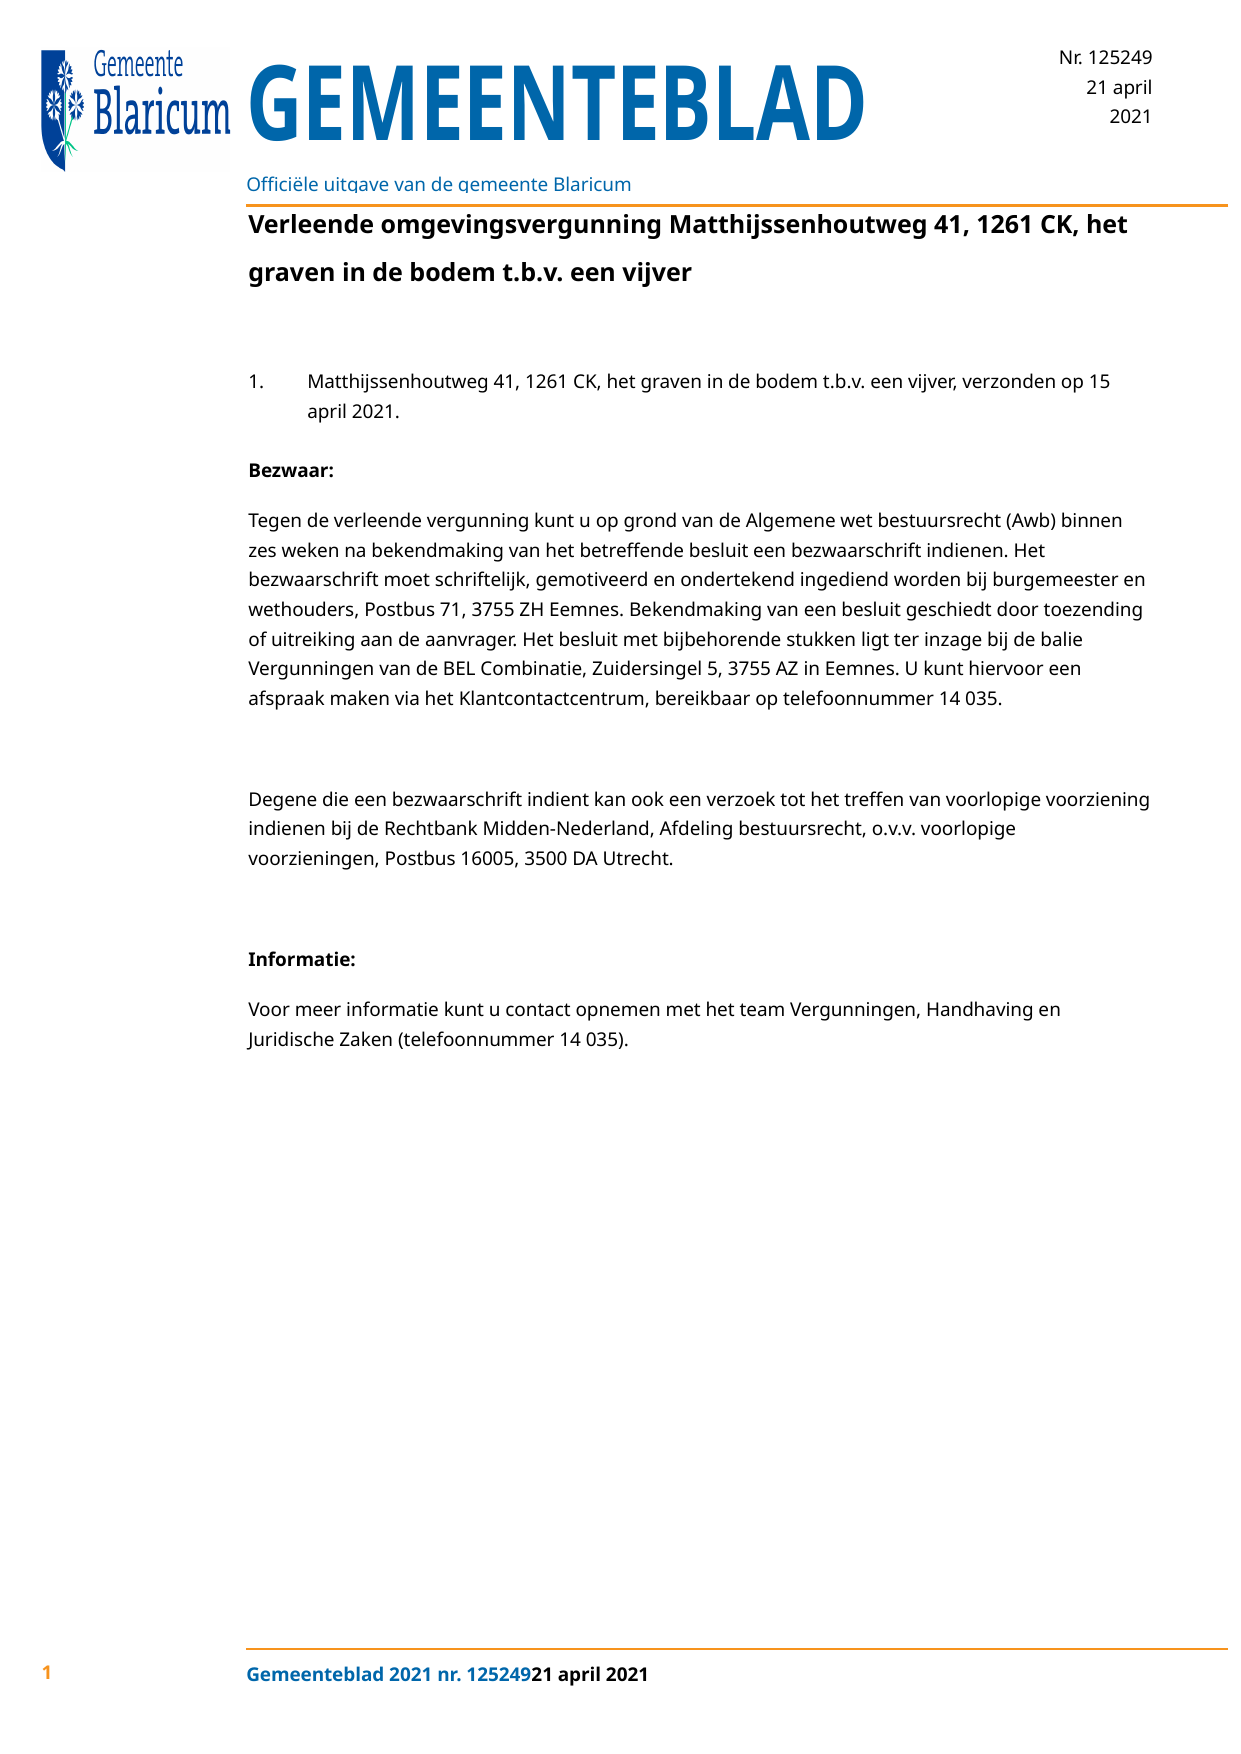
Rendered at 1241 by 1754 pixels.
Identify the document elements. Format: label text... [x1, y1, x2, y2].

text Informatie: [248, 946, 1152, 972]
text Verleende omgevingsvergunning Matthijssenhoutweg 41, 1261 CK, het graven in de bodem t.b.v. een vijver [248, 207, 1152, 288]
text Degene die een bezwaarschrift indient kan ook een verzoek tot het treffen van voorlopige voorziening indienen bij de Rechtbank Midden-Nederland, Afdeling bestuursrecht, o.v.v. voorlopige voorzieningen, Postbus 16005, 3500 DA Utrecht. [248, 786, 1152, 871]
text Bezwaar: [248, 457, 1152, 483]
list Matthijssenhoutweg 41, 1261 CK, het graven in de bodem t.b.v. een vijver, verzonden op 15 april 2021. [248, 368, 1152, 424]
text Tegen de verleende vergunning kunt u op grond van de Algemene wet bestuursrecht (Awb) binnen zes weken na bekendmaking van het betreffende besluit een bezwaarschrift indienen. Het bezwaarschrift moet schriftelijk, gemotiveerd en ondertekend ingediend worden bij burgemeester en wethouders, Postbus 71, 3755 ZH Eemnes. Bekendmaking van een besluit geschiedt door toezending of uitreiking aan de aanvrager. Het besluit met bijbehorende stukken ligt ter inzage bij de balie Vergunningen van de BEL Combinatie, Zuidersingel 5, 3755 AZ in Eemnes. U kunt hiervoor een afspraak maken via het Klantcontactcentrum, bereikbaar op telefoonnummer 14 035. [248, 507, 1152, 711]
text Voor meer informatie kunt u contact opnemen met het team Vergunningen, Handhaving en Juridische Zaken (telefoonnummer 14 035). [248, 996, 1152, 1052]
picture [41, 47, 231, 172]
